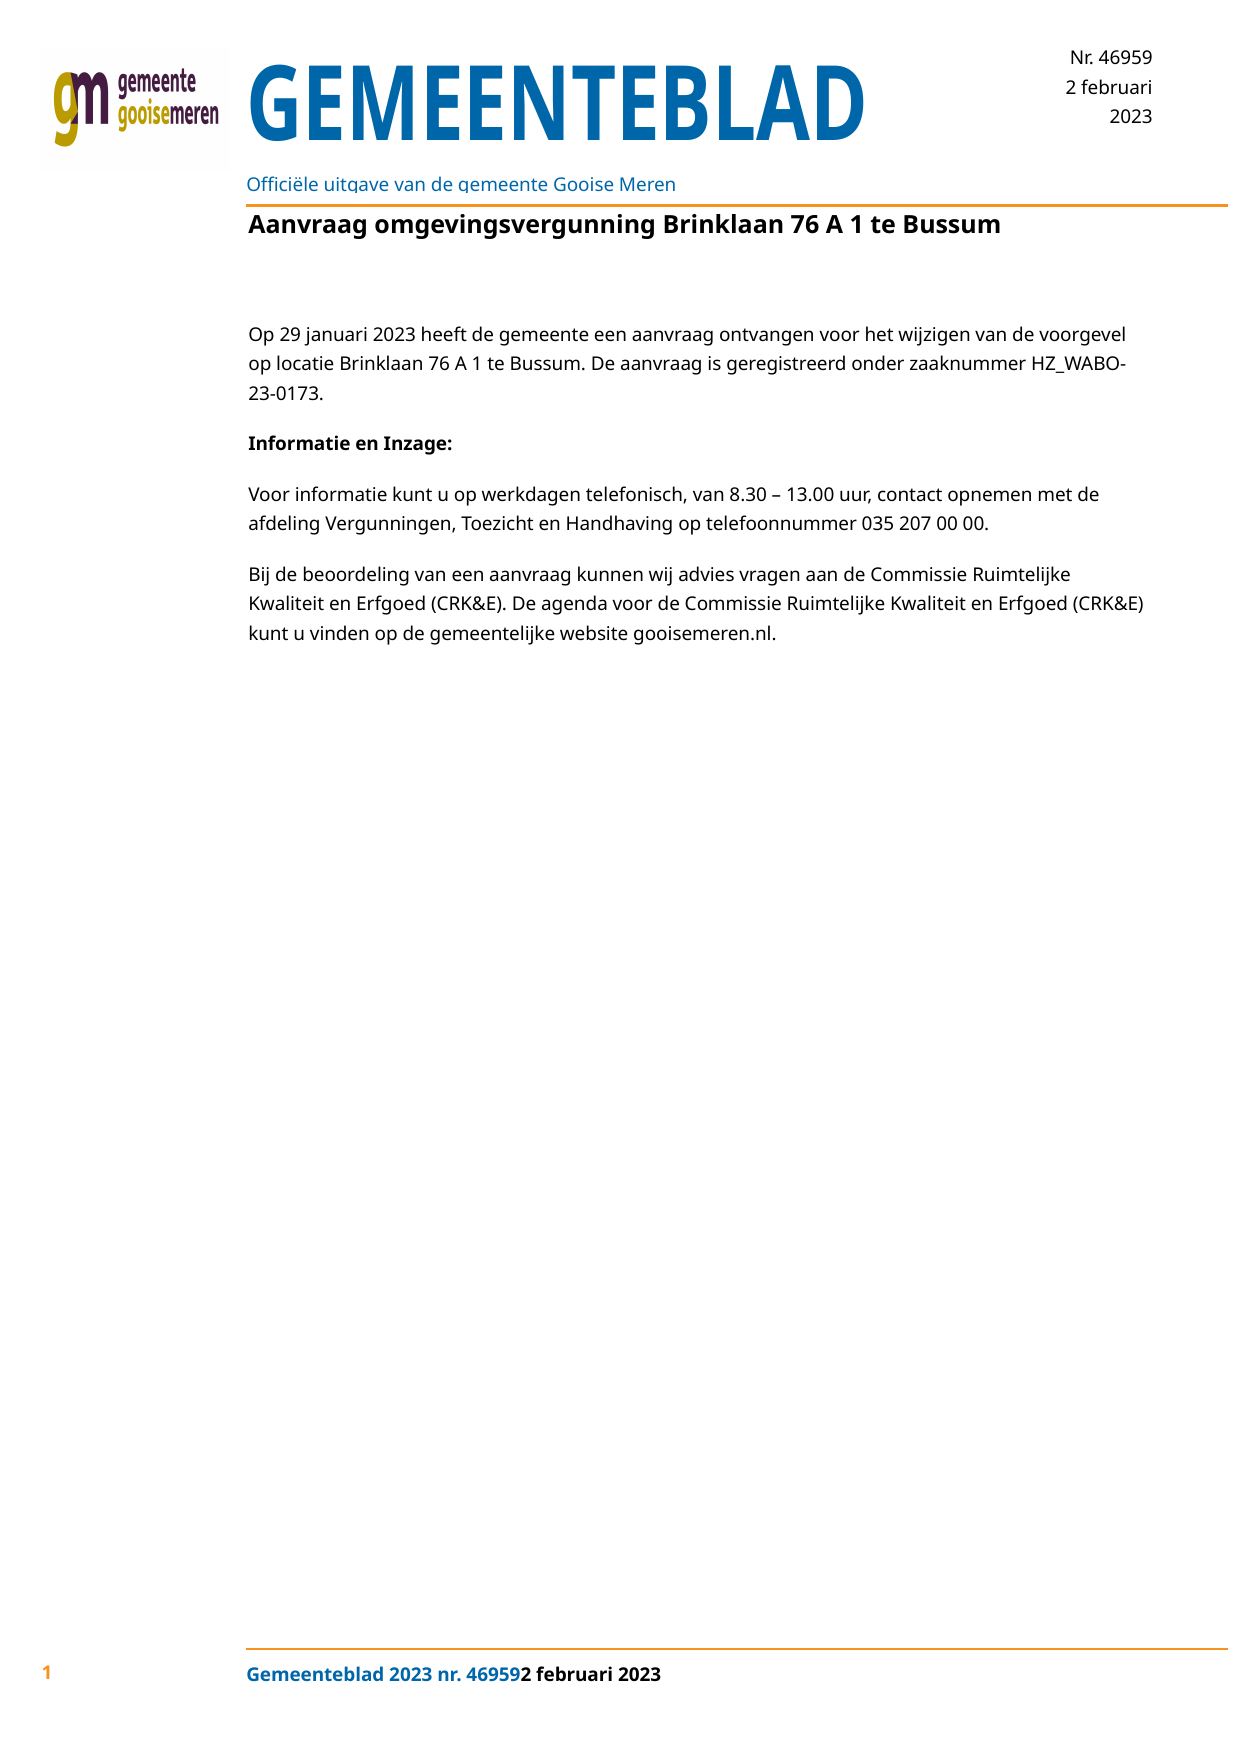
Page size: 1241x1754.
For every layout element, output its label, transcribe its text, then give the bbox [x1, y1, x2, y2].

text Aanvraag omgevingsvergunning Brinklaan 76 A 1 te Bussum [248, 207, 1152, 241]
text Bij de beoordeling van een aanvraag kunnen wij advies vragen aan de Commissie Ruimtelijke Kwaliteit en Erfgoed (CRK&E). De agenda voor de Commissie Ruimtelijke Kwaliteit en Erfgoed (CRK&E) kunt u vinden op de gemeentelijke website gooisemeren.nl. [248, 561, 1152, 646]
text Op 29 januari 2023 heeft de gemeente een aanvraag ontvangen voor het wijzigen van de voorgevel op locatie Brinklaan 76 A 1 te Bussum. De aanvraag is geregistreerd onder zaaknummer HZ_WABO-23-0173. [248, 321, 1152, 406]
picture [41, 47, 231, 172]
text Informatie en Inzage: [248, 430, 1152, 456]
text Voor informatie kunt u op werkdagen telefonisch, van 8.30 – 13.00 uur, contact opnemen met de afdeling Vergunningen, Toezicht en Handhaving op telefoonnummer 035 207 00 00. [248, 481, 1152, 536]
